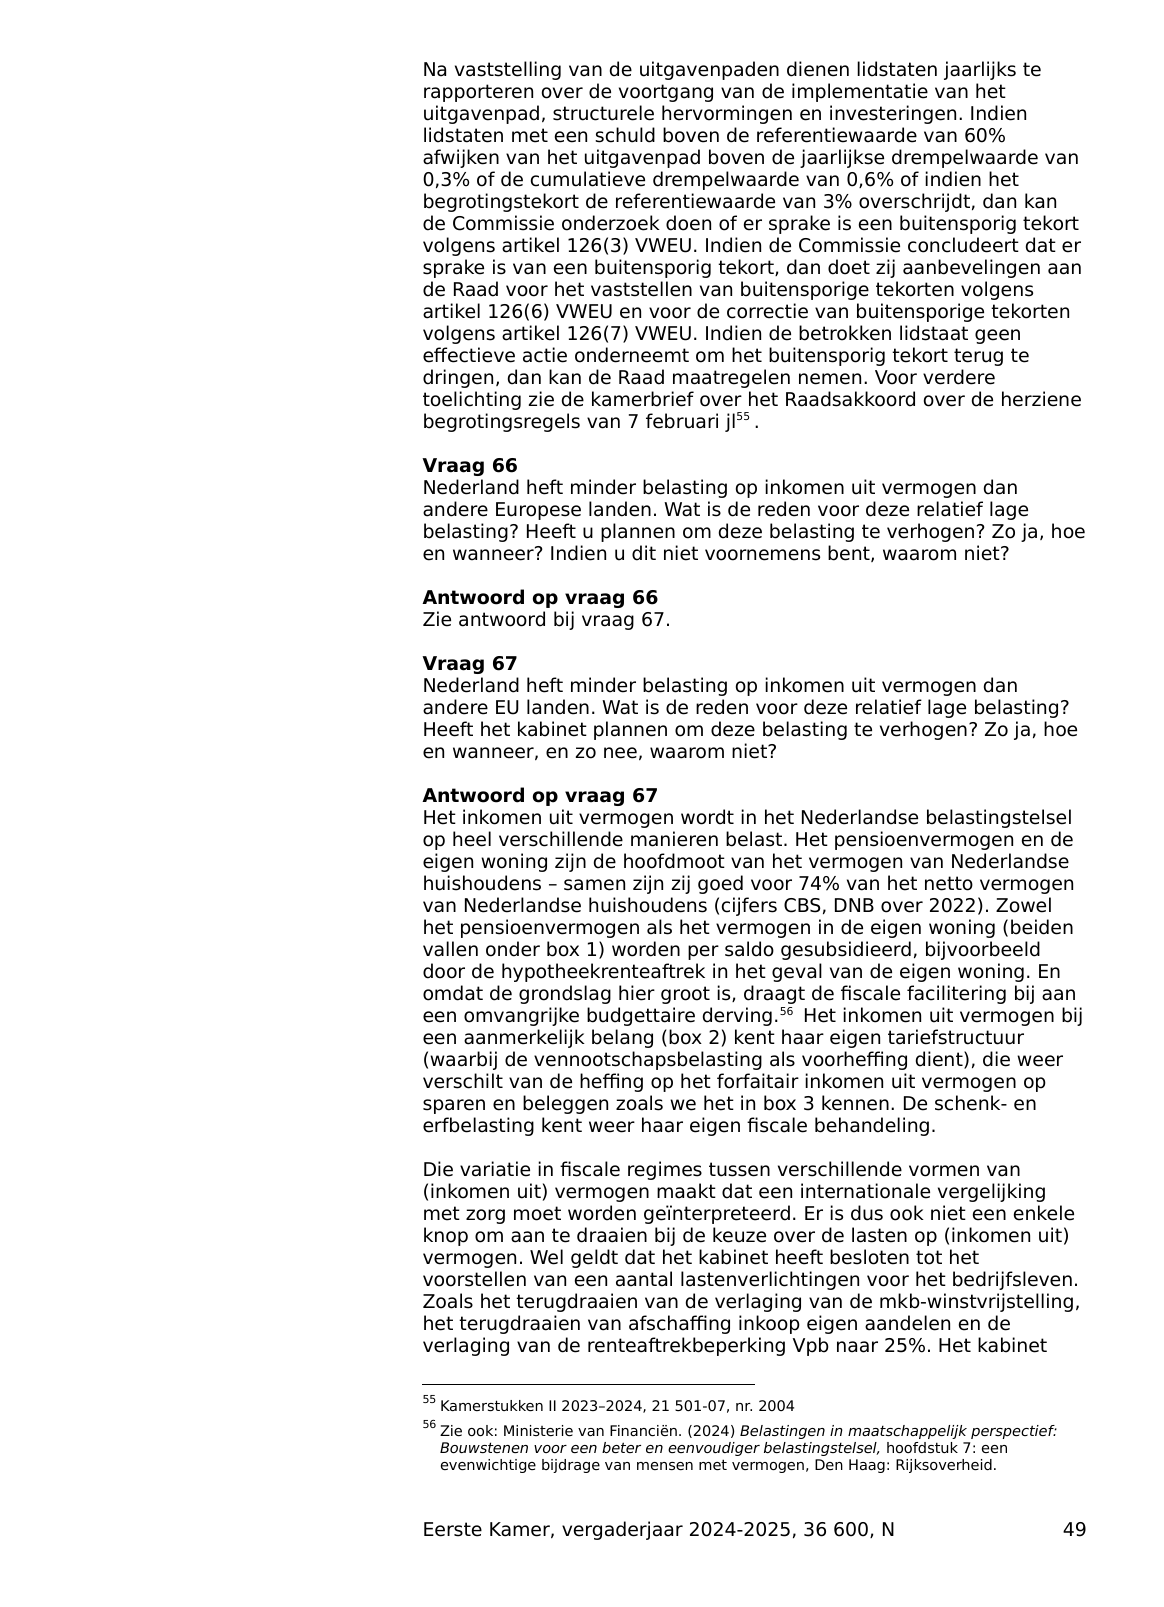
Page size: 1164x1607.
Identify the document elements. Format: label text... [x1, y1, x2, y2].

text Zie ook: Ministerie van Financiën. (2024) Belastingen in maatschappelijk perspectief: Bouwstenen voor een beter en eenvoudiger belastingstelsel, hoofdstuk 7: een evenwichtige bijdrage van mensen met vermogen, Den Haag: Rijksoverheid. [422, 1418, 1087, 1474]
text Antwoord op vraag 67 [422, 785, 1087, 807]
text Nederland heft minder belasting op inkomen uit vermogen dan andere Europese landen. Wat is de reden voor deze relatief lage belasting? Heeft u plannen om deze belasting te verhogen? Zo ja, hoe en wanneer? Indien u dit niet voornemens bent, waarom niet? [422, 477, 1087, 565]
text Nederland heft minder belasting op inkomen uit vermogen dan andere EU landen. Wat is de reden voor deze relatief lage belasting? Heeft het kabinet plannen om deze belasting te verhogen? Zo ja, hoe en wanneer, en zo nee, waarom niet? [422, 675, 1087, 763]
text Na vaststelling van de uitgavenpaden dienen lidstaten jaarlijks te rapporteren over de voortgang van de implementatie van het uitgavenpad, structurele hervormingen en investeringen. Indien lidstaten met een schuld boven de referentiewaarde van 60% afwijken van het uitgavenpad boven de jaarlijkse drempelwaarde van 0,3% of de cumulatieve drempelwaarde van 0,6% of indien het begrotingstekort de referentiewaarde van 3% overschrijdt, dan kan de Commissie onderzoek doen of er sprake is een buitensporig tekort volgens artikel 126(3) VWEU. Indien de Commissie concludeert dat er sprake is van een buitensporig tekort, dan doet zij aanbevelingen aan de Raad voor het vaststellen van buitensporige tekorten volgens artikel 126(6) VWEU en voor de correctie van buitensporige tekorten volgens artikel 126(7) VWEU. Indien de betrokken lidstaat geen effectieve actie onderneemt om het buitensporig tekort terug te dringen, dan kan de Raad maatregelen nemen. Voor verdere toelichting zie de kamerbrief over het Raadsakkoord over de herziene begrotingsregels van 7 februari jl. [422, 59, 1087, 433]
text Het inkomen uit vermogen wordt in het Nederlandse belastingstelsel op heel verschillende manieren belast. Het pensioenvermogen en de eigen woning zijn de hoofdmoot van het vermogen van Nederlandse huishoudens – samen zijn zij goed voor 74% van het netto vermogen van Nederlandse huishoudens (cijfers CBS, DNB over 2022). Zowel het pensioenvermogen als het vermogen in de eigen woning (beiden vallen onder box 1) worden per saldo gesubsidieerd, bijvoorbeeld door de hypotheekrenteaftrek in het geval van de eigen woning. En omdat de grondslag hier groot is, draagt de fiscale facilitering bij aan een omvangrijke budgettaire derving. Het inkomen uit vermogen bij een aanmerkelijk belang (box 2) kent haar eigen tariefstructuur (waarbij de vennootschapsbelasting als voorheffing dient), die weer verschilt van de heffing op het forfaitair inkomen uit vermogen op sparen en beleggen zoals we het in box 3 kennen. De schenk- en erfbelasting kent weer haar eigen fiscale behandeling. [422, 807, 1087, 1137]
text Vraag 66 [422, 455, 1087, 477]
text Antwoord op vraag 66 [422, 587, 1087, 609]
text Zie antwoord bij vraag 67. [422, 609, 1087, 631]
text Die variatie in fiscale regimes tussen verschillende vormen van (inkomen uit) vermogen maakt dat een internationale vergelijking met zorg moet worden geïnterpreteerd. Er is dus ook niet een enkele knop om aan te draaien bij de keuze over de lasten op (inkomen uit) vermogen. Wel geldt dat het kabinet heeft besloten tot het voorstellen van een aantal lastenverlichtingen voor het bedrijfsleven. Zoals het terugdraaien van de verlaging van de mkb-winstvrijstelling, het terugdraaien van afschaffing inkoop eigen aandelen en de verlaging van de renteaftrekbeperking Vpb naar 25%. Het kabinet [422, 1159, 1087, 1357]
text Vraag 67 [422, 653, 1087, 675]
text Kamerstukken II 2023–2024, 21 501-07, nr. 2004 [422, 1393, 1087, 1416]
